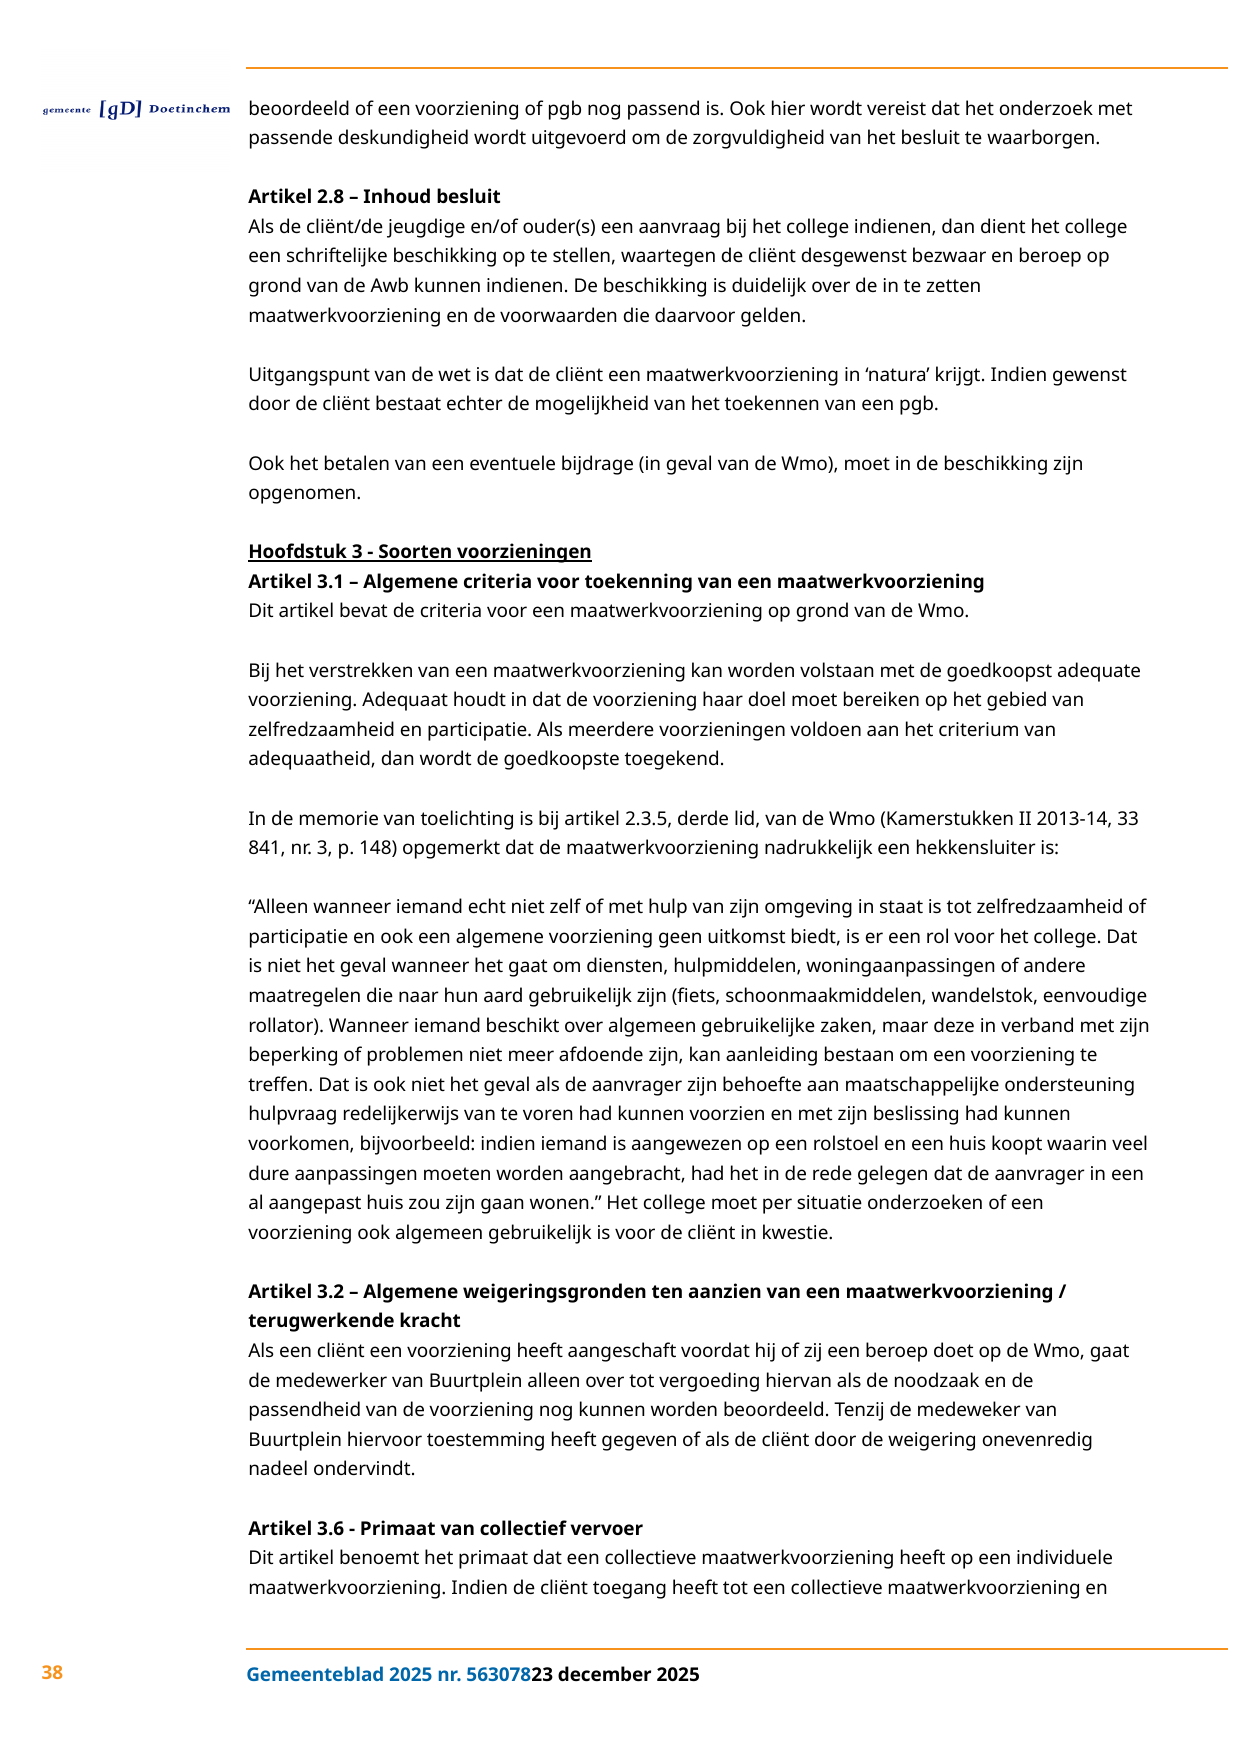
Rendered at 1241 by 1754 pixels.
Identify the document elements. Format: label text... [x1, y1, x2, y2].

text Uitgangspunt van de wet is dat de cliënt een maatwerkvoorziening in ‘natura’ krijgt. Indien gewenst door de cliënt bestaat echter de mogelijkheid van het toekennen van een pgb. [248, 361, 1152, 416]
text “Alleen wanneer iemand echt niet zelf of met hulp van zijn omgeving in staat is tot zelfredzaamheid of participatie en ook een algemene voorziening geen uitkomst biedt, is er een rol voor het college. Dat is niet het geval wanneer het gaat om diensten, hulpmiddelen, woningaanpassingen of andere maatregelen die naar hun aard gebruikelijk zijn (fiets, schoonmaakmiddelen, wandelstok, eenvoudige rollator). Wanneer iemand beschikt over algemeen gebruikelijke zaken, maar deze in verband met zijn beperking of problemen niet meer afdoende zijn, kan aanleiding bestaan om een voorziening te treffen. Dat is ook niet het geval als de aanvrager zijn behoefte aan maatschappelijke ondersteuning hulpvraag redelijkerwijs van te voren had kunnen voorzien en met zijn beslissing had kunnen voorkomen, bijvoorbeeld: indien iemand is aangewezen op een rolstoel en een huis koopt waarin veel dure aanpassingen moeten worden aangebracht, had het in de rede gelegen dat de aanvrager in een al aangepast huis zou zijn gaan wonen.” Het college moet per situatie onderzoeken of een voorziening ook algemeen gebruikelijk is voor de cliënt in kwestie. [248, 893, 1152, 1245]
text Artikel 3.1 – Algemene criteria voor toekenning van een maatwerkvoorziening [248, 568, 1152, 594]
text beoordeeld of een voorziening of pgb nog passend is. Ook hier wordt vereist dat het onderzoek met passende deskundigheid wordt uitgevoerd om de zorgvuldigheid van het besluit te waarborgen. [248, 95, 1152, 150]
text Als een cliënt een voorziening heeft aangeschaft voordat hij of zij een beroep doet op de Wmo, gaat de medewerker van Buurtplein alleen over tot vergoeding hiervan als de noodzaak en de passendheid van de voorziening nog kunnen worden beoordeeld. Tenzij de medeweker van Buurtplein hiervoor toestemming heeft gegeven of als de cliënt door de weigering onevenredig nadeel ondervindt. [248, 1337, 1152, 1481]
text Ook het betalen van een eventuele bijdrage (in geval van de Wmo), moet in de beschikking zijn opgenomen. [248, 450, 1152, 505]
text Artikel 3.2 – Algemene weigeringsgronden ten aanzien van een maatwerkvoorziening / terugwerkende kracht [248, 1278, 1152, 1333]
picture [41, 47, 231, 172]
text Hoofdstuk 3 - Soorten voorzieningen [248, 538, 1152, 564]
text Bij het verstrekken van een maatwerkvoorziening kan worden volstaan met de goedkoopst adequate voorziening. Adequaat houdt in dat de voorziening haar doel moet bereiken op het gebied van zelfredzaamheid en participatie. Als meerdere voorzieningen voldoen aan het criterium van adequaatheid, dan wordt de goedkoopste toegekend. [248, 657, 1152, 771]
text Dit artikel bevat de criteria voor een maatwerkvoorziening op grond van de Wmo. [248, 598, 1152, 623]
text Als de cliënt/de jeugdige en/of ouder(s) een aanvraag bij het college indienen, dan dient het college een schriftelijke beschikking op te stellen, waartegen de cliënt desgewenst bezwaar en beroep op grond van de Awb kunnen indienen. De beschikking is duidelijk over de in te zetten maatwerkvoorziening en de voorwaarden die daarvoor gelden. [248, 213, 1152, 328]
text Artikel 3.6 - Primaat van collectief vervoer [248, 1515, 1152, 1541]
text In de memorie van toelichting is bij artikel 2.3.5, derde lid, van de Wmo (Kamerstukken II 2013-14, 33 841, nr. 3, p. 148) opgemerkt dat de maatwerkvoorziening nadrukkelijk een hekkensluiter is: [248, 805, 1152, 860]
text Artikel 2.8 – Inhoud besluit [248, 183, 1152, 209]
text Dit artikel benoemt het primaat dat een collectieve maatwerkvoorziening heeft op een individuele maatwerkvoorziening. Indien de cliënt toegang heeft tot een collectieve maatwerkvoorziening en [248, 1544, 1152, 1600]
